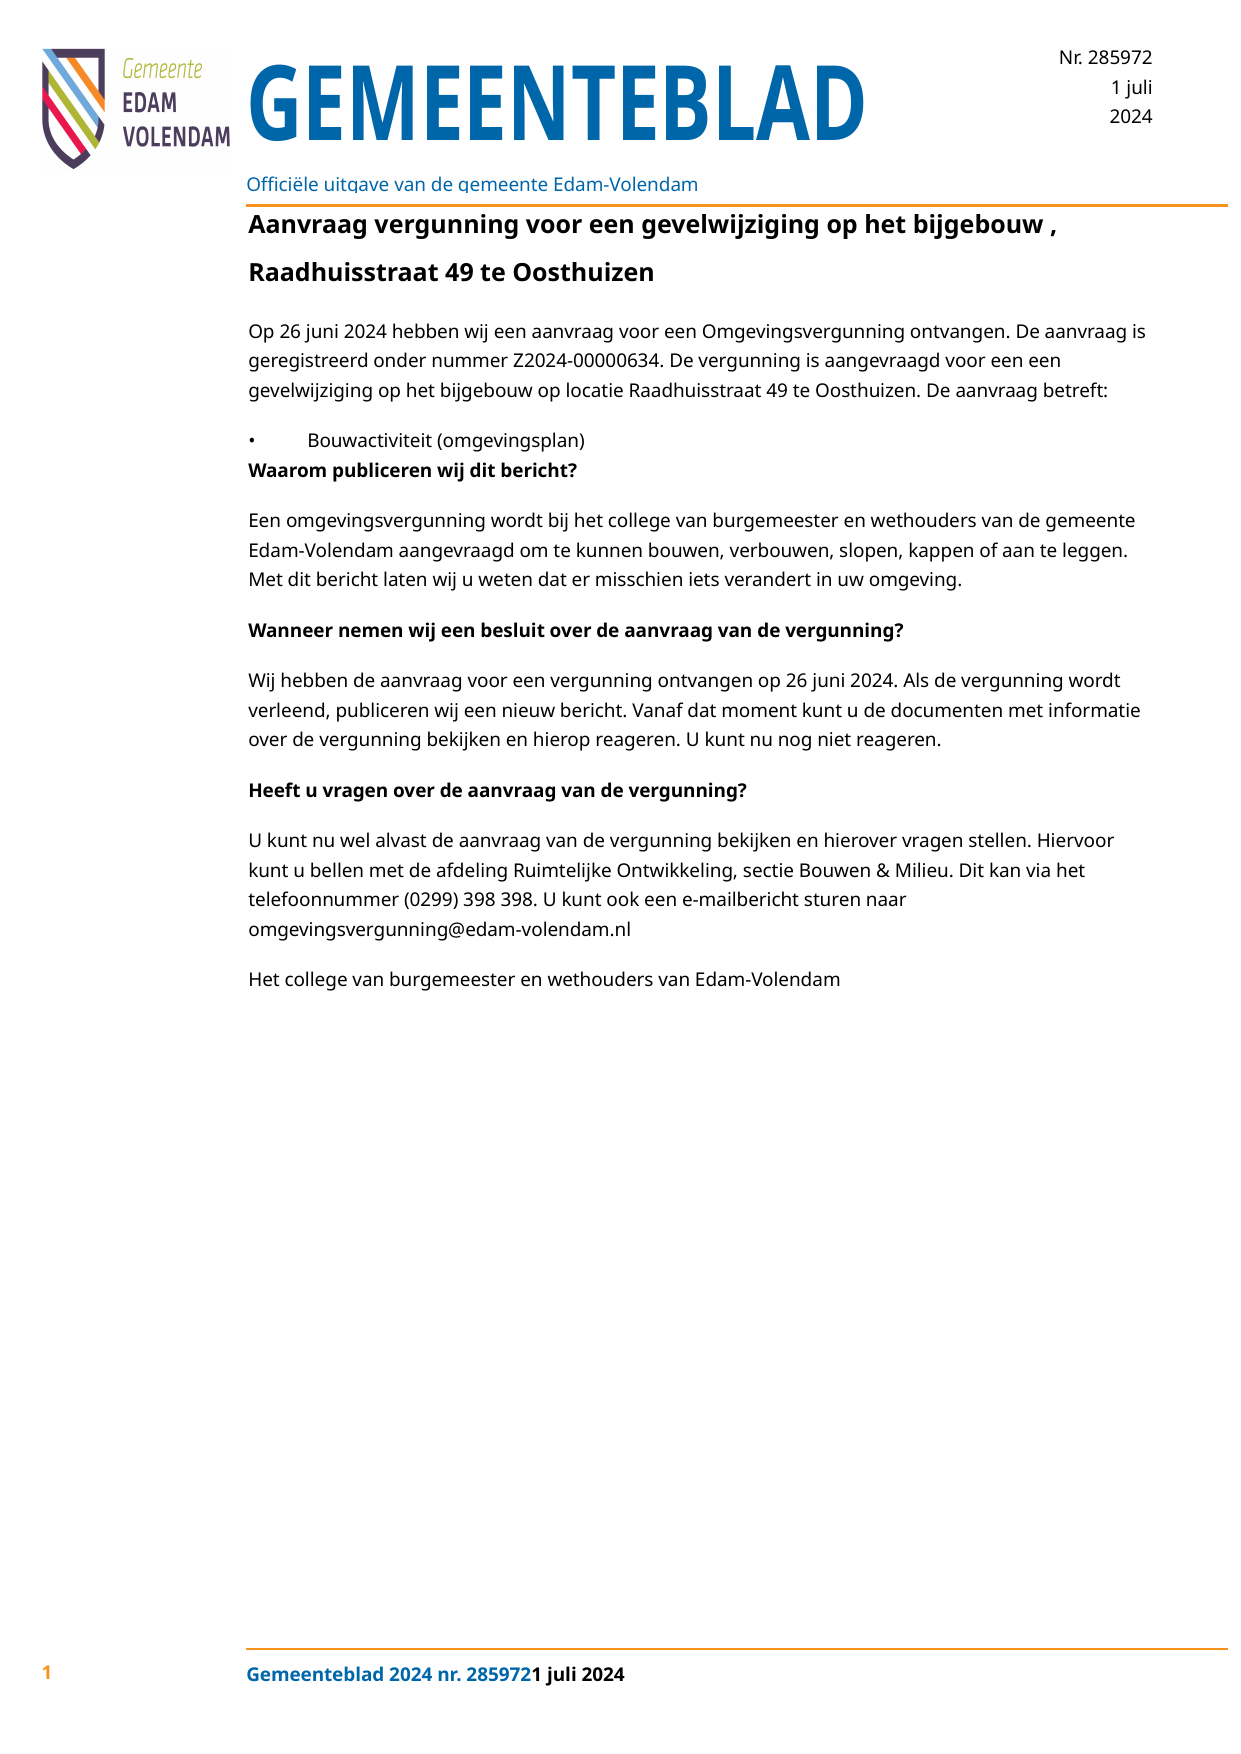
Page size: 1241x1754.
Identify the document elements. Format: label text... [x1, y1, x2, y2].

text Waarom publiceren wij dit bericht? [248, 457, 1152, 483]
text Heeft u vragen over de aanvraag van de vergunning? [248, 777, 1152, 803]
text Aanvraag vergunning voor een gevelwijziging op het bijgebouw , Raadhuisstraat 49 te Oosthuizen [248, 207, 1152, 288]
text Het college van burgemeester en wethouders van Edam-Volendam [248, 967, 1152, 992]
text Wanneer nemen wij een besluit over de aanvraag van de vergunning? [248, 617, 1152, 643]
picture [41, 47, 231, 172]
text Op 26 juni 2024 hebben wij een aanvraag voor een Omgevingsvergunning ontvangen. De aanvraag is geregistreerd onder nummer Z2024-00000634. De vergunning is aangevraagd voor een een gevelwijziging op het bijgebouw op locatie Raadhuisstraat 49 te Oosthuizen. De aanvraag betreft: [248, 318, 1152, 403]
text Wij hebben de aanvraag voor een vergunning ontvangen op 26 juni 2024. Als de vergunning wordt verleend, publiceren wij een nieuw bericht. Vanaf dat moment kunt u de documenten met informatie over de vergunning bekijken en hierop reageren. U kunt nu nog niet reageren. [248, 667, 1152, 752]
list Bouwactiviteit (omgevingsplan) [248, 427, 1152, 453]
text U kunt nu wel alvast de aanvraag van de vergunning bekijken en hierover vragen stellen. Hiervoor kunt u bellen met de afdeling Ruimtelijke Ontwikkeling, sectie Bouwen & Milieu. Dit kan via het telefoonnummer (0299) 398 398. U kunt ook een e-mailbericht sturen naar omgevingsvergunning@edam-volendam.nl [248, 827, 1152, 942]
text Een omgevingsvergunning wordt bij het college van burgemeester en wethouders van de gemeente Edam-Volendam aangevraagd om te kunnen bouwen, verbouwen, slopen, kappen of aan te leggen. Met dit bericht laten wij u weten dat er misschien iets verandert in uw omgeving. [248, 507, 1152, 592]
